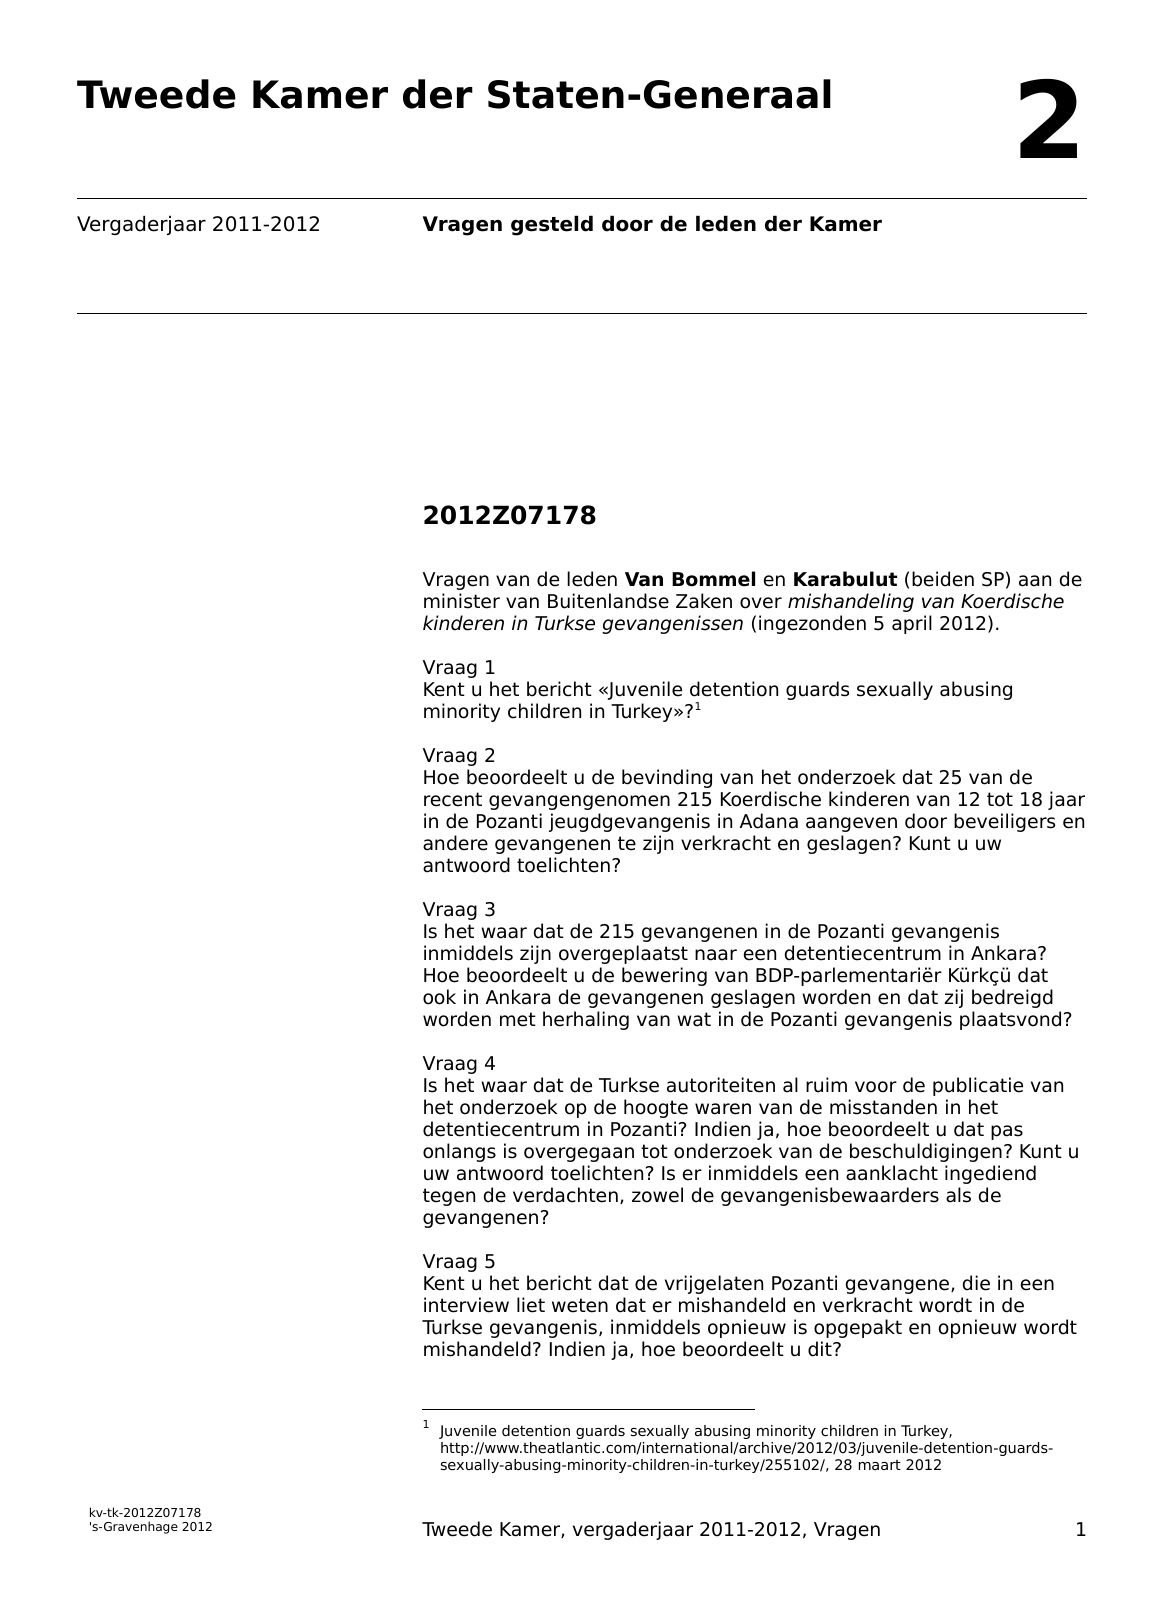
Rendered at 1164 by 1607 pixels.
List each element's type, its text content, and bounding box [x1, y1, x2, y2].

table_cell Vragen gesteld door de leden der Kamer [422, 199, 1087, 313]
table_header 2 [886, 59, 1087, 198]
text Vragen van de leden Van Bommel en Karabulut (beiden SP) aan de minister van Buitenlandse Zaken over mishandeling van Koerdische kinderen in Turkse gevangenissen (ingezonden 5 april 2012). [422, 569, 1087, 635]
text Vraag 4 [422, 1053, 1087, 1075]
text Is het waar dat de 215 gevangenen in de Pozanti gevangenis inmiddels zijn overgeplaatst naar een detentiecentrum in Ankara? Hoe beoordeelt u de bewering van BDP-parlementariër Kürkçü dat ook in Ankara de gevangenen geslagen worden en dat zij bedreigd worden met herhaling van wat in de Pozanti gevangenis plaatsvond? [422, 921, 1087, 1031]
table_header Tweede Kamer der Staten-Generaal [77, 59, 886, 198]
text kv-tk-2012Z07178 [88, 1506, 323, 1520]
text 2012Z07178 [422, 501, 1087, 531]
text 's-Gravenhage 2012 [88, 1520, 323, 1534]
text Kent u het bericht «Juvenile detention guards sexually abusing minority children in Turkey»? [422, 679, 1087, 723]
text Vraag 5 [422, 1251, 1087, 1273]
table_cell Vergaderjaar 2011-2012 [77, 199, 422, 313]
text Juvenile detention guards sexually abusing minority children in Turkey, http://www.theatlantic.com/international/archive/2012/03/juvenile-detention-guards-sexually-abusing-minority-children-in-turkey/255102/, 28 maart 2012 [422, 1418, 1087, 1474]
text Vraag 1 [422, 657, 1087, 679]
text Hoe beoordeelt u de bevinding van het onderzoek dat 25 van de recent gevangengenomen 215 Koerdische kinderen van 12 tot 18 jaar in de Pozanti jeugdgevangenis in Adana aangeven door beveiligers en andere gevangenen te zijn verkracht en geslagen? Kunt u uw antwoord toelichten? [422, 767, 1087, 877]
text Is het waar dat de Turkse autoriteiten al ruim voor de publicatie van het onderzoek op de hoogte waren van de misstanden in het detentiecentrum in Pozanti? Indien ja, hoe beoordeelt u dat pas onlangs is overgegaan tot onderzoek van de beschuldigingen? Kunt u uw antwoord toelichten? Is er inmiddels een aanklacht ingediend tegen de verdachten, zowel de gevangenisbewaarders als de gevangenen? [422, 1075, 1087, 1229]
text Vraag 3 [422, 899, 1087, 921]
text Kent u het bericht dat de vrijgelaten Pozanti gevangene, die in een interview liet weten dat er mishandeld en verkracht wordt in de Turkse gevangenis, inmiddels opnieuw is opgepakt en opnieuw wordt mishandeld? Indien ja, hoe beoordeelt u dit? [422, 1273, 1087, 1361]
text Vraag 2 [422, 745, 1087, 767]
